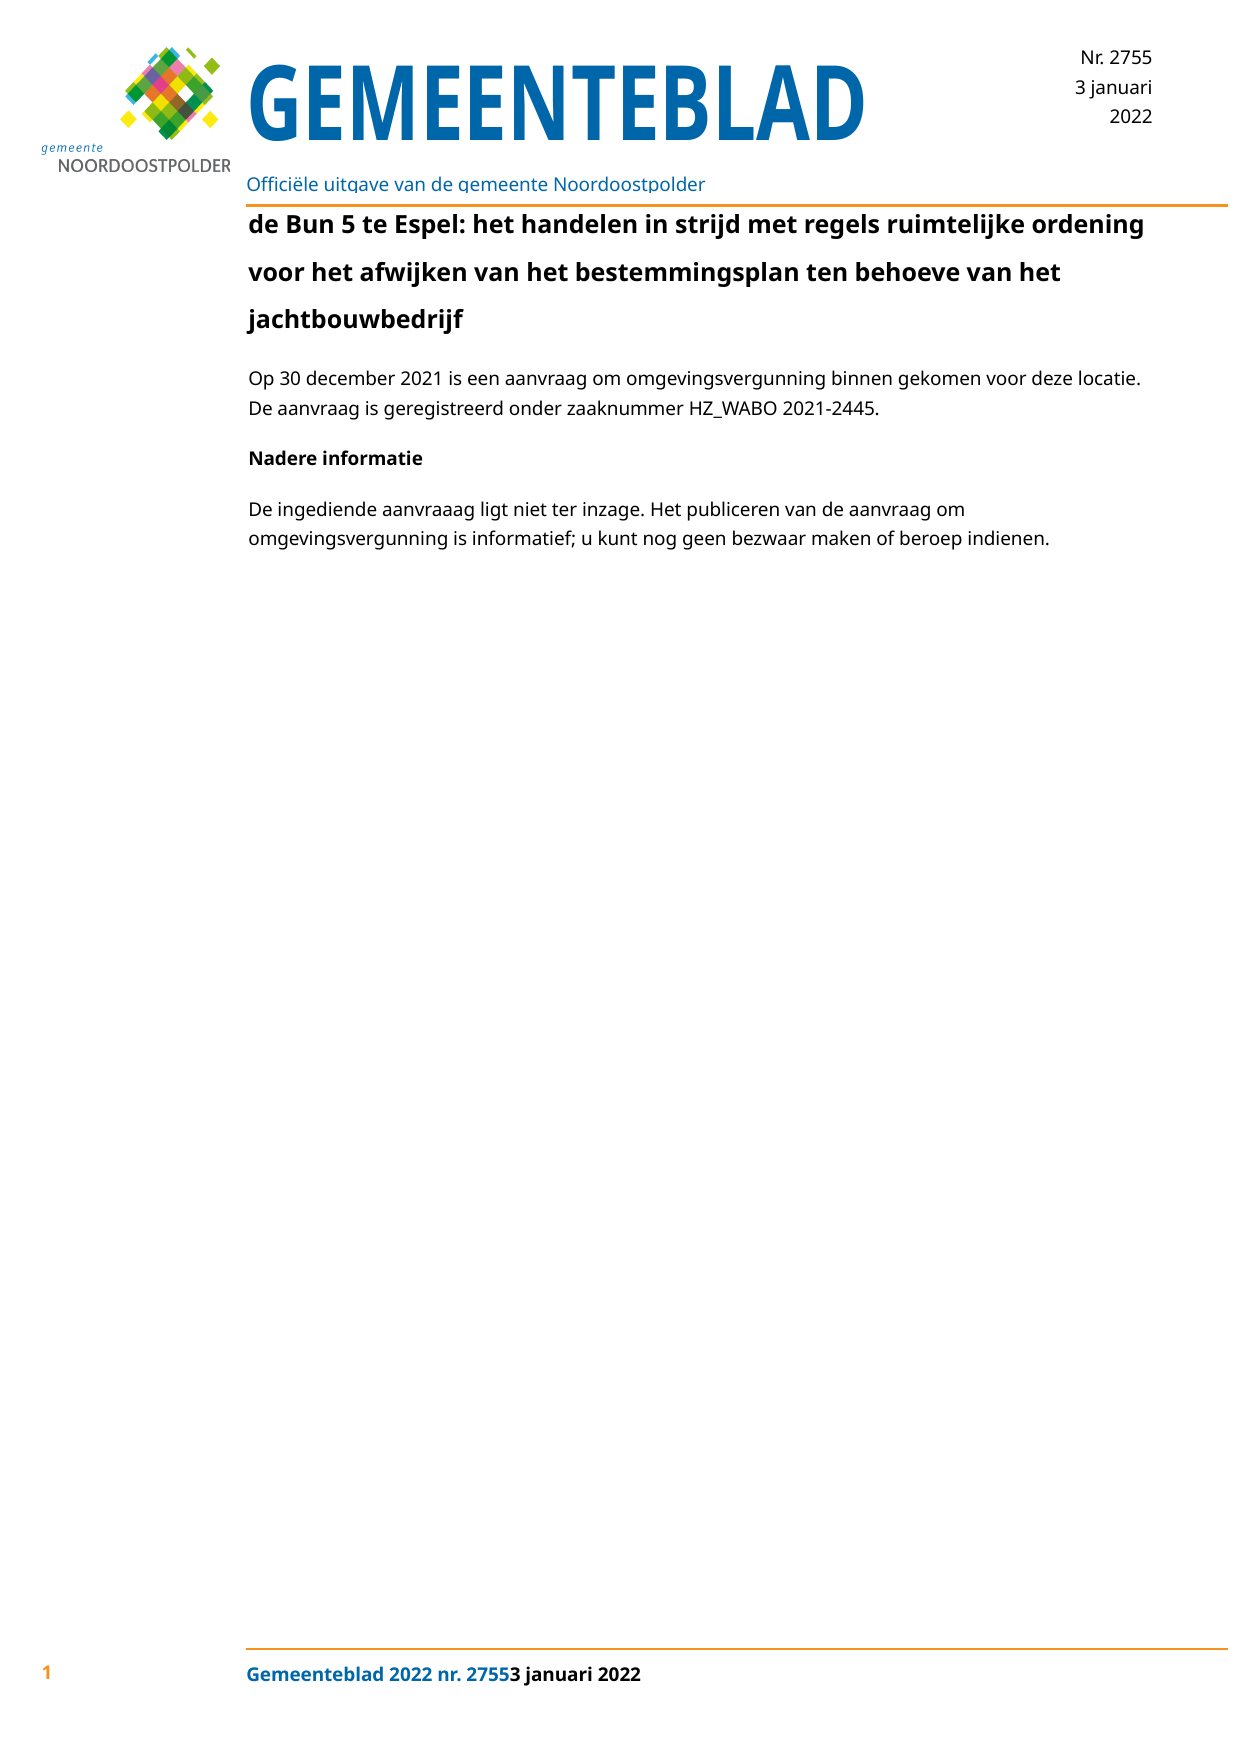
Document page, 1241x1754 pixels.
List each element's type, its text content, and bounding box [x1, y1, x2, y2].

text Op 30 december 2021 is een aanvraag om omgevingsvergunning binnen gekomen voor deze locatie. De aanvraag is geregistreerd onder zaaknummer HZ_WABO 2021-2445. [248, 366, 1152, 421]
text De ingediende aanvraaag ligt niet ter inzage. Het publiceren van de aanvraag om omgevingsvergunning is informatief; u kunt nog geen bezwaar maken of beroep indienen. [248, 496, 1152, 551]
text Nadere informatie [248, 446, 1152, 471]
text de Bun 5 te Espel: het handelen in strijd met regels ruimtelijke ordening voor het afwijken van het bestemmingsplan ten behoeve van het jachtbouwbedrijf [248, 207, 1152, 336]
picture [41, 47, 231, 172]
